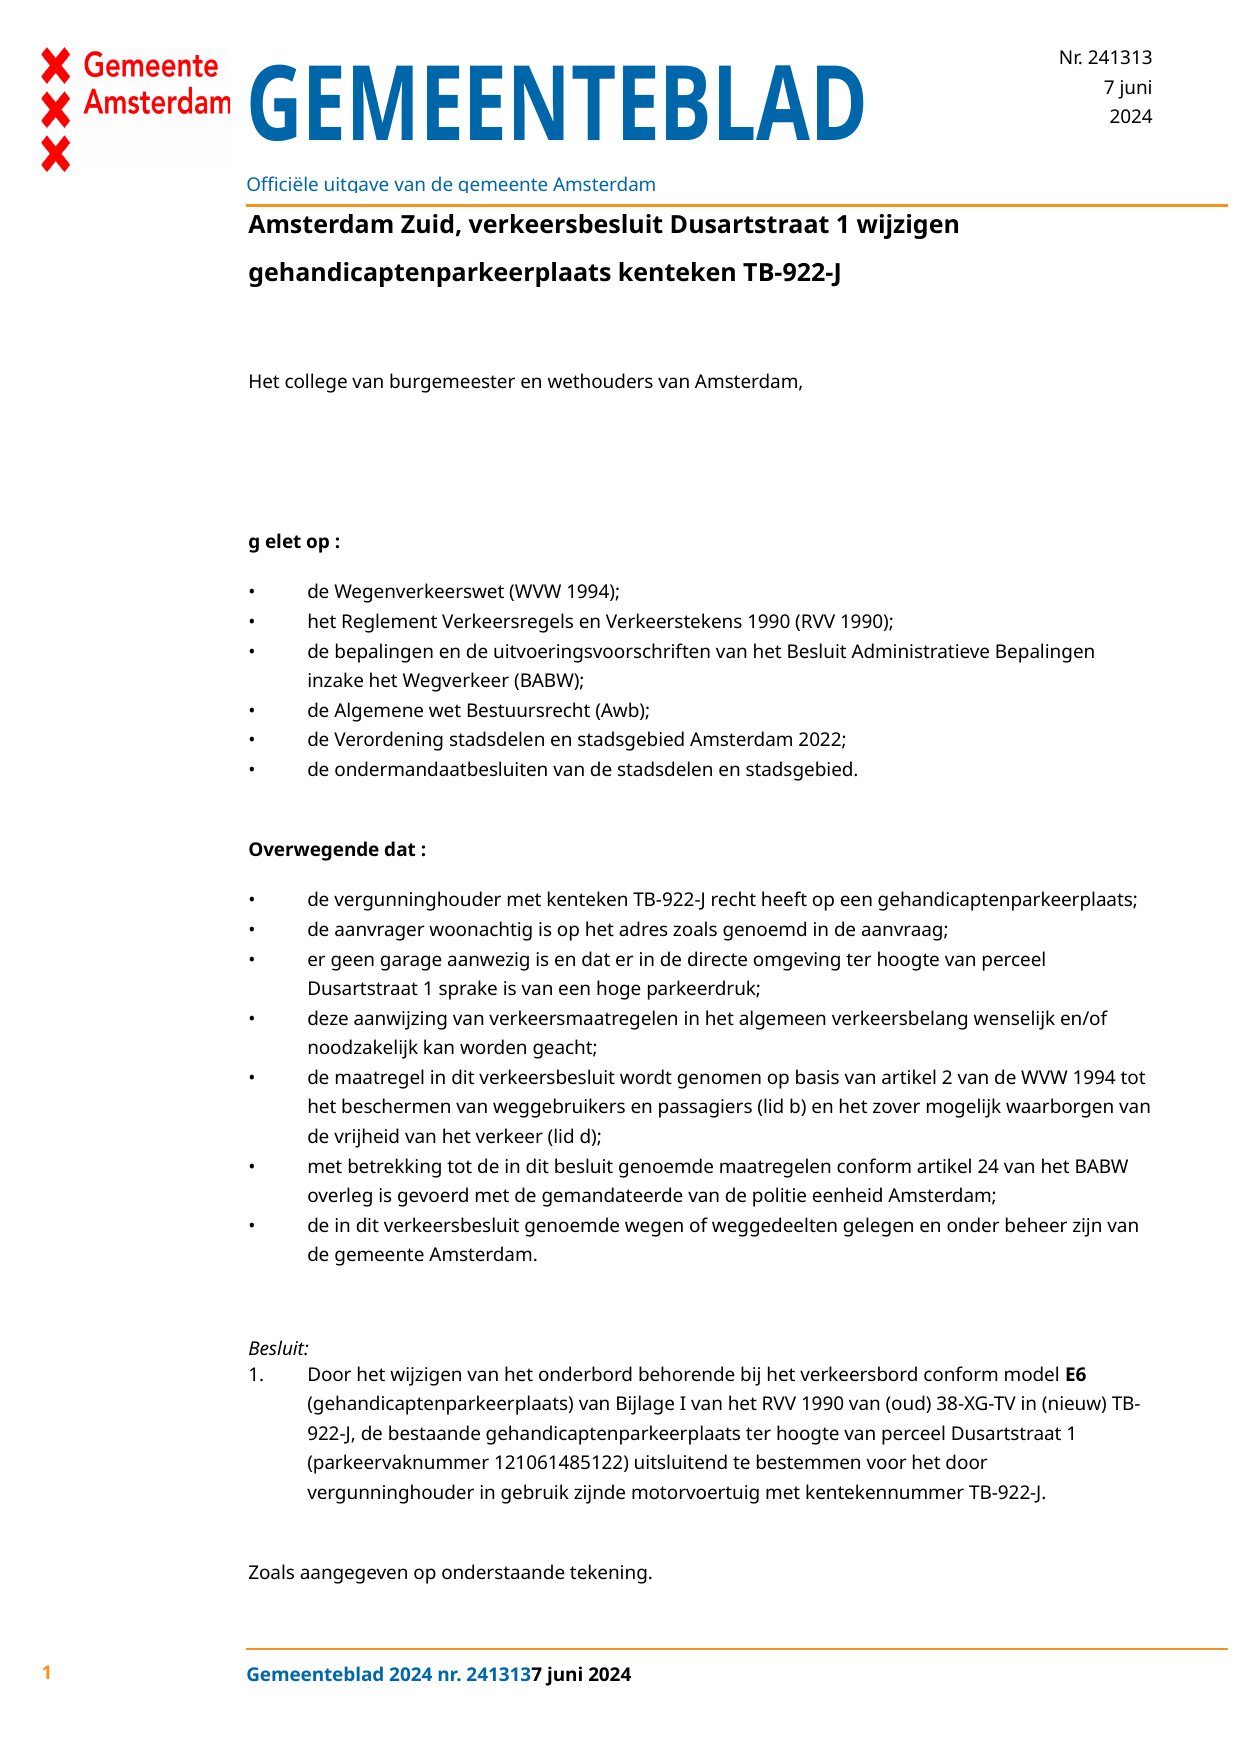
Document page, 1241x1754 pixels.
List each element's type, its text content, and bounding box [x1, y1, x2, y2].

list de in dit verkeersbesluit genoemde wegen of weggedeelten gelegen en onder beheer zijn van de gemeente Amsterdam. [248, 1212, 1152, 1267]
list deze aanwijzing van verkeersmaatregelen in het algemeen verkeersbelang wenselijk en/of noodzakelijk kan worden geacht; [248, 1005, 1152, 1060]
list de Algemene wet Bestuursrecht (Awb); [248, 697, 1152, 723]
list de Verordening stadsdelen en stadsgebied Amsterdam 2022; [248, 727, 1152, 752]
text Amsterdam Zuid, verkeersbesluit Dusartstraat 1 wijzigen gehandicaptenparkeerplaats kenteken TB-922-J [248, 207, 1152, 288]
text Het college van burgemeester en wethouders van Amsterdam, [248, 368, 1152, 394]
list de bepalingen en de uitvoeringsvoorschriften van het Besluit Administratieve Bepalingen inzake het Wegverkeer (BABW); [248, 638, 1152, 693]
text Besluit: [248, 1335, 1152, 1361]
list er geen garage aanwezig is en dat er in de directe omgeving ter hoogte van perceel Dusartstraat 1 sprake is van een hoge parkeerdruk; [248, 946, 1152, 1001]
list de aanvrager woonachtig is op het adres zoals genoemd in de aanvraag; [248, 916, 1152, 942]
list de Wegenverkeerswet (WVW 1994); [248, 579, 1152, 604]
list de vergunninghouder met kenteken TB-922-J recht heeft op een gehandicaptenparkeerplaats; [248, 887, 1152, 912]
picture [41, 47, 231, 172]
list de ondermandaatbesluiten van de stadsdelen en stadsgebied. [248, 756, 1152, 782]
text g elet op : [248, 528, 1152, 554]
list de maatregel in dit verkeersbesluit wordt genomen op basis van artikel 2 van de WVW 1994 tot het beschermen van weggebruikers en passagiers (lid b) en het zover mogelijk waarborgen van de vrijheid van het verkeer (lid d); [248, 1064, 1152, 1149]
text Zoals aangegeven op onderstaande tekening. [248, 1559, 1152, 1585]
text Overwegende dat : [248, 836, 1152, 862]
list met betrekking tot de in dit besluit genoemde maatregelen conform artikel 24 van het BABW overleg is gevoerd met de gemandateerde van de politie eenheid Amsterdam; [248, 1153, 1152, 1208]
list het Reglement Verkeersregels en Verkeerstekens 1990 (RVV 1990); [248, 608, 1152, 634]
list Door het wijzigen van het onderbord behorende bij het verkeersbord conform model E6 (gehandicaptenparkeerplaats) van Bijlage I van het RVV 1990 van (oud) 38-XG-TV in (nieuw) TB-922-J, de bestaande gehandicaptenparkeerplaats ter hoogte van perceel Dusartstraat 1 (parkeervaknummer 121061485122) uitsluitend te bestemmen voor het door vergunninghouder in gebruik zijnde motorvoertuig met kentekennummer TB-922-J. [248, 1361, 1152, 1505]
